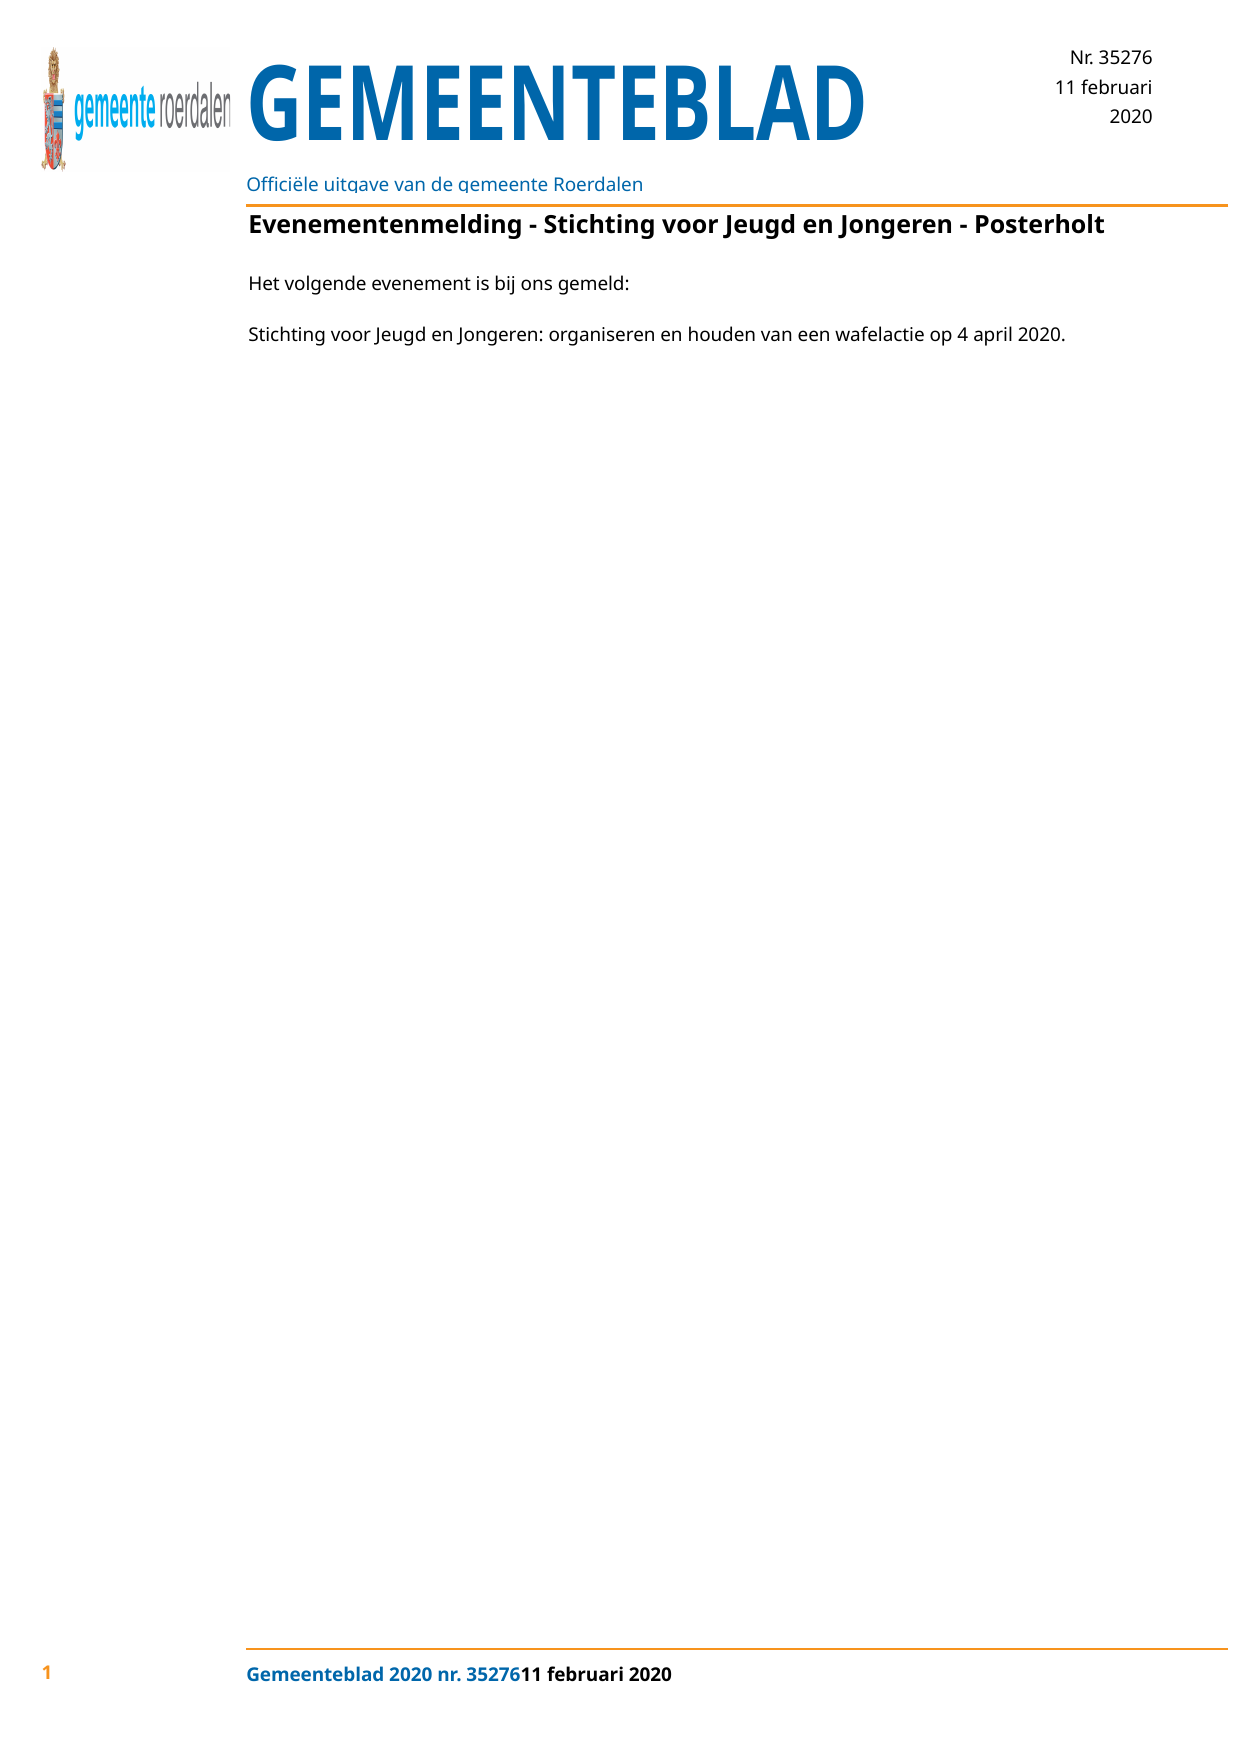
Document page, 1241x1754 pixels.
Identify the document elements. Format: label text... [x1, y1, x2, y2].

picture [41, 47, 231, 172]
text Stichting voor Jeugd en Jongeren: organiseren en houden van een wafelactie op 4 april 2020. [248, 321, 1152, 346]
text Het volgende evenement is bij ons gemeld: [248, 270, 1152, 296]
text Evenementenmelding - Stichting voor Jeugd en Jongeren - Posterholt [248, 207, 1152, 241]
